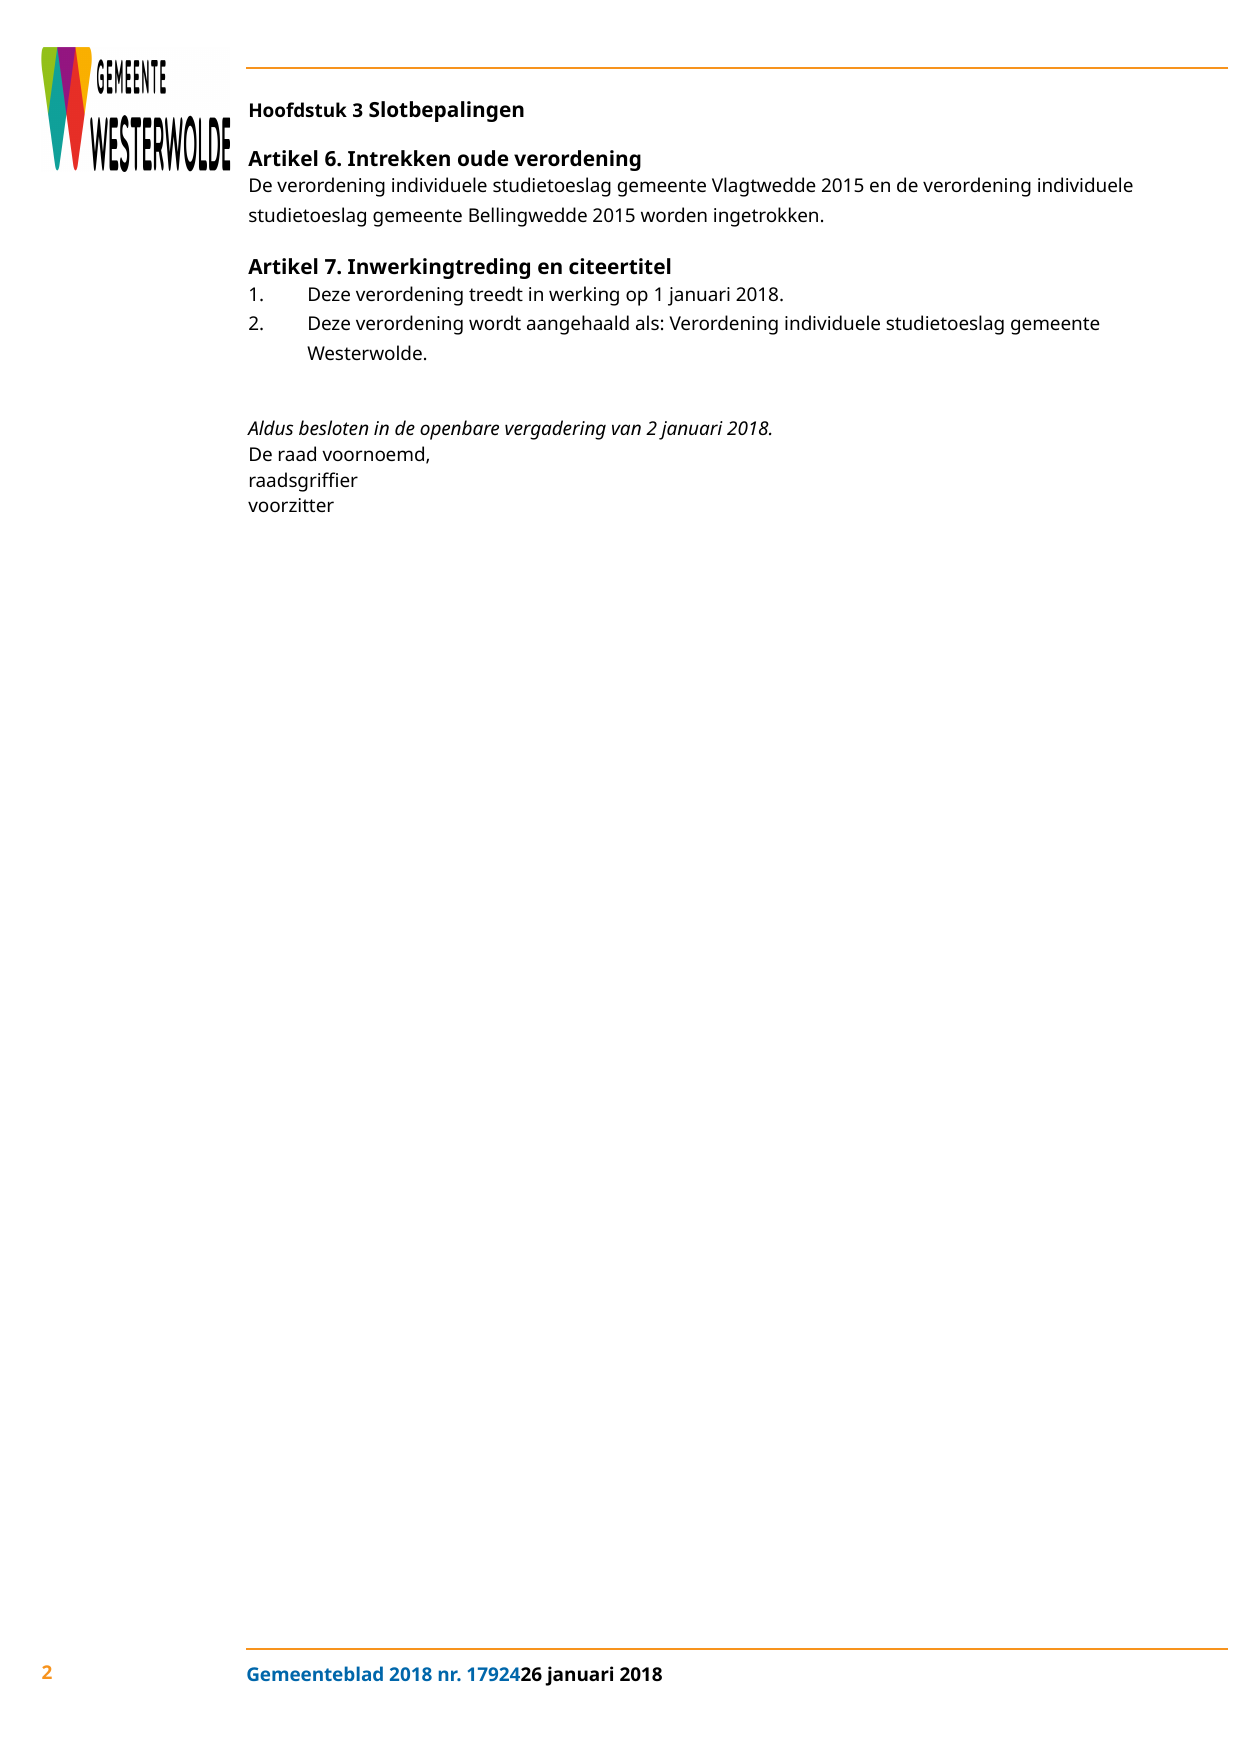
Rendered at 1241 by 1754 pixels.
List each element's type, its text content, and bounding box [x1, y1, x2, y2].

text Hoofdstuk 3 Slotbepalingen [248, 95, 1152, 123]
text Aldus besloten in de openbare vergadering van 2 januari 2018. [248, 415, 1152, 441]
list Deze verordening wordt aangehaald als: Verordening individuele studietoeslag gemeente Westerwolde. [248, 311, 1152, 366]
text De verordening individuele studietoeslag gemeente Vlagtwedde 2015 en de verordening individuele studietoeslag gemeente Bellingwedde 2015 worden ingetrokken. [248, 172, 1152, 228]
text De raad voornoemd, [248, 441, 1152, 467]
text voorzitter [248, 492, 1152, 518]
text raadsgriffier [248, 467, 1152, 492]
list Deze verordening treedt in werking op 1 januari 2018. [248, 281, 1152, 307]
text Artikel 6. Intrekken oude verordening [248, 144, 1152, 172]
text Artikel 7. Inwerkingtreding en citeertitel [248, 252, 1152, 281]
picture [41, 47, 231, 172]
